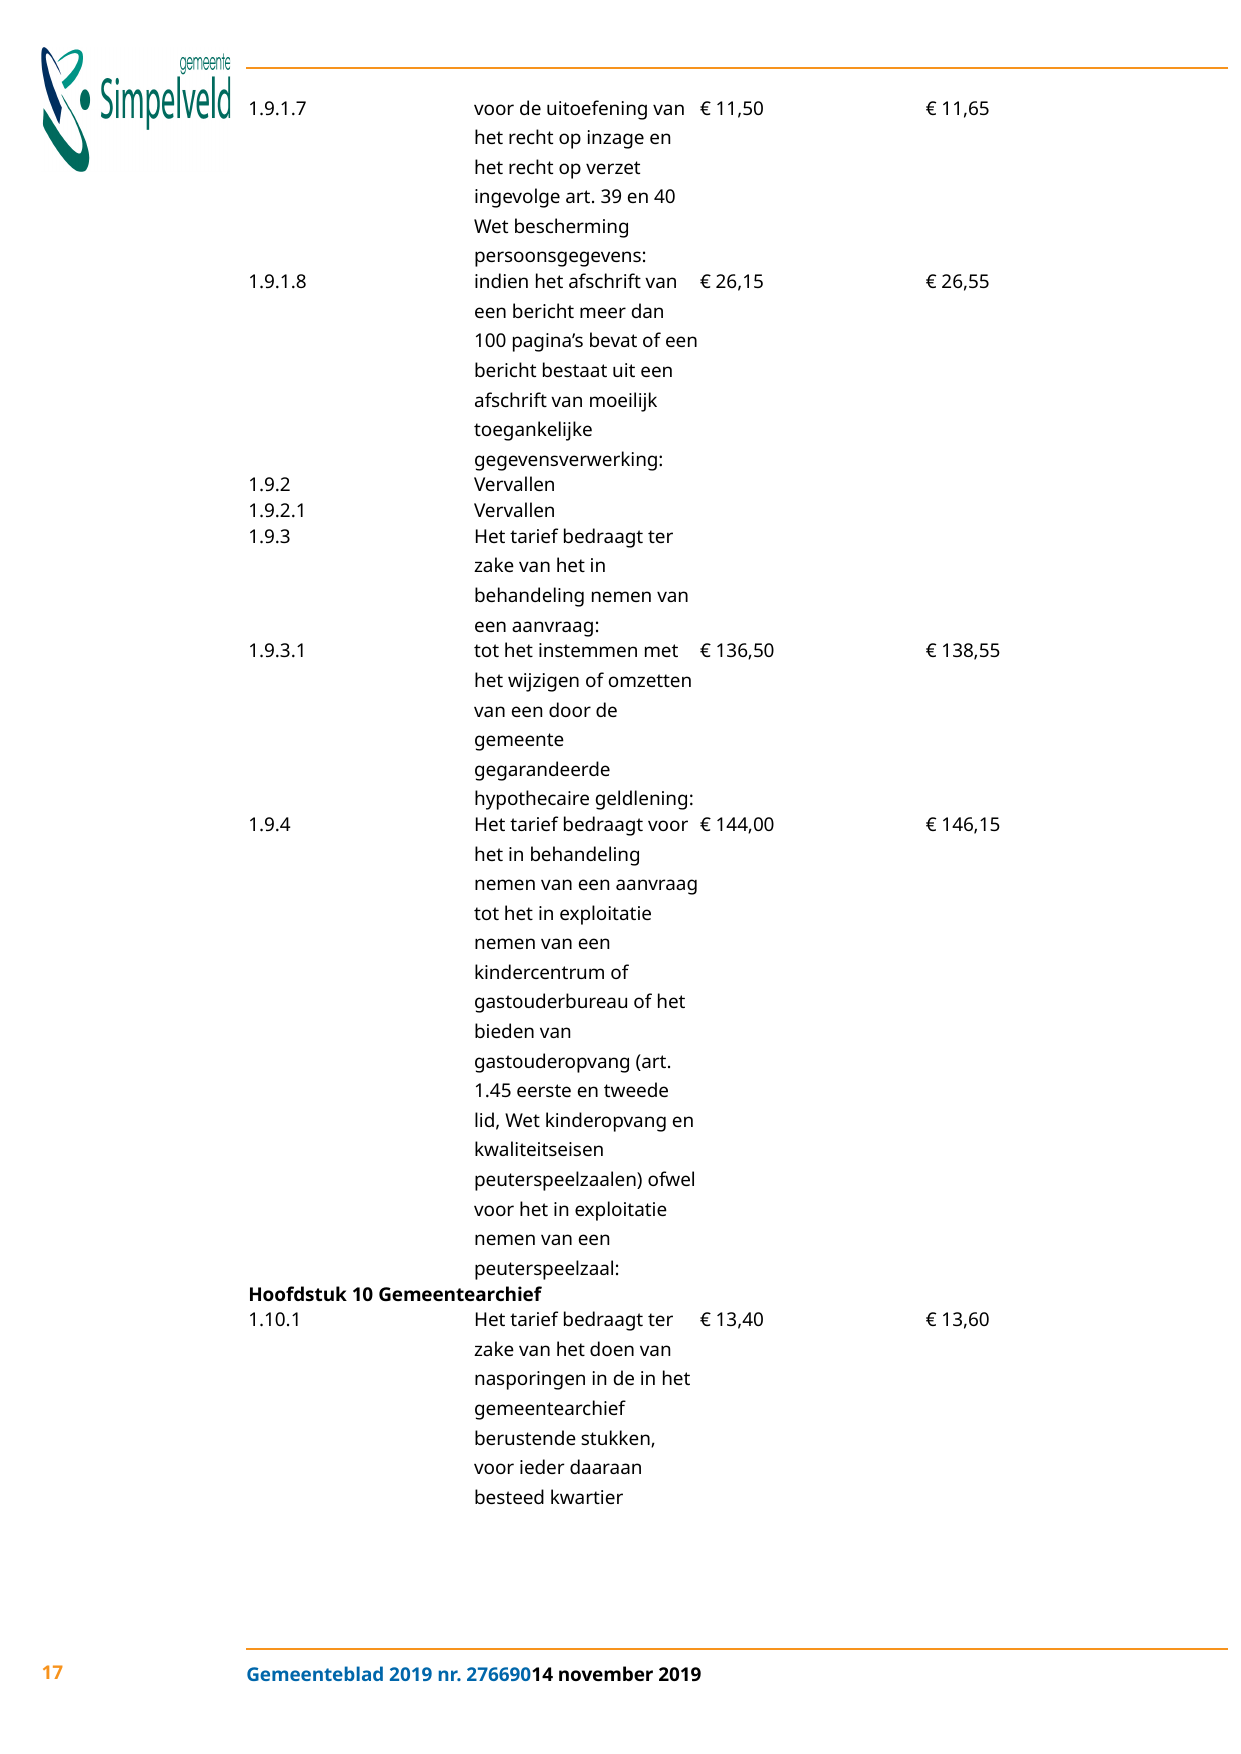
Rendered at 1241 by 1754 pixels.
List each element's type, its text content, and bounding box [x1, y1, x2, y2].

table_cell [700, 472, 926, 497]
table_cell Vervallen [474, 498, 700, 523]
table_cell Vervallen [474, 472, 700, 497]
table_cell Het tarief bedraagt ter zake van het doen van nasporingen in de in het gemeentearchief berustende stukken, voor ieder daaraan besteed kwartier [474, 1306, 700, 1510]
table_cell € 138,55 [926, 638, 1152, 811]
table_cell [700, 498, 926, 523]
picture [41, 47, 231, 172]
table_cell 1.9.2 [248, 472, 474, 497]
table_cell € 11,65 [926, 95, 1152, 268]
table_cell 1.9.1.7 [248, 95, 474, 268]
table_cell 1.9.3 [248, 523, 474, 638]
table_cell 1.9.4 [248, 811, 474, 1281]
table_cell € 146,15 [926, 811, 1152, 1281]
table_cell € 136,50 [700, 638, 926, 811]
table_cell 1.9.3.1 [248, 638, 474, 811]
table_cell Het tarief bedraagt ter zake van het in behandeling nemen van een aanvraag: [474, 523, 700, 638]
table_cell tot het instemmen met het wijzigen of omzetten van een door de gemeente gegarandeerde hypothecaire geldlening: [474, 638, 700, 811]
table_cell [926, 523, 1152, 638]
table_cell Het tarief bedraagt voor het in behandeling nemen van een aanvraag tot het in exploitatie nemen van een kindercentrum of gastouderbureau of het bieden van gastouderopvang (art. 1.45 eerste en tweede lid, Wet kinderopvang en kwaliteitseisen peuterspeelzaalen) ofwel voor het in exploitatie nemen van een peuterspeelzaal: [474, 811, 700, 1281]
table_cell 1.10.1 [248, 1306, 474, 1510]
table_cell voor de uitoefening van het recht op inzage en het recht op verzet ingevolge art. 39 en 40 Wet bescherming persoonsgegevens: [474, 95, 700, 268]
table_cell [700, 523, 926, 638]
table_cell € 13,60 [926, 1306, 1152, 1510]
table_cell [926, 472, 1152, 497]
table_cell € 26,55 [926, 269, 1152, 472]
table_cell € 144,00 [700, 811, 926, 1281]
table_cell Hoofdstuk 10 Gemeentearchief [248, 1281, 1152, 1306]
table_cell indien het afschrift van een bericht meer dan 100 pagina’s bevat of een bericht bestaat uit een afschrift van moeilijk toegankelijke gegevensverwerking: [474, 269, 700, 472]
table_cell 1.9.1.8 [248, 269, 474, 472]
table_cell [926, 498, 1152, 523]
table_cell 1.9.2.1 [248, 498, 474, 523]
table_cell € 26,15 [700, 269, 926, 472]
table_cell € 11,50 [700, 95, 926, 268]
table_cell € 13,40 [700, 1306, 926, 1510]
